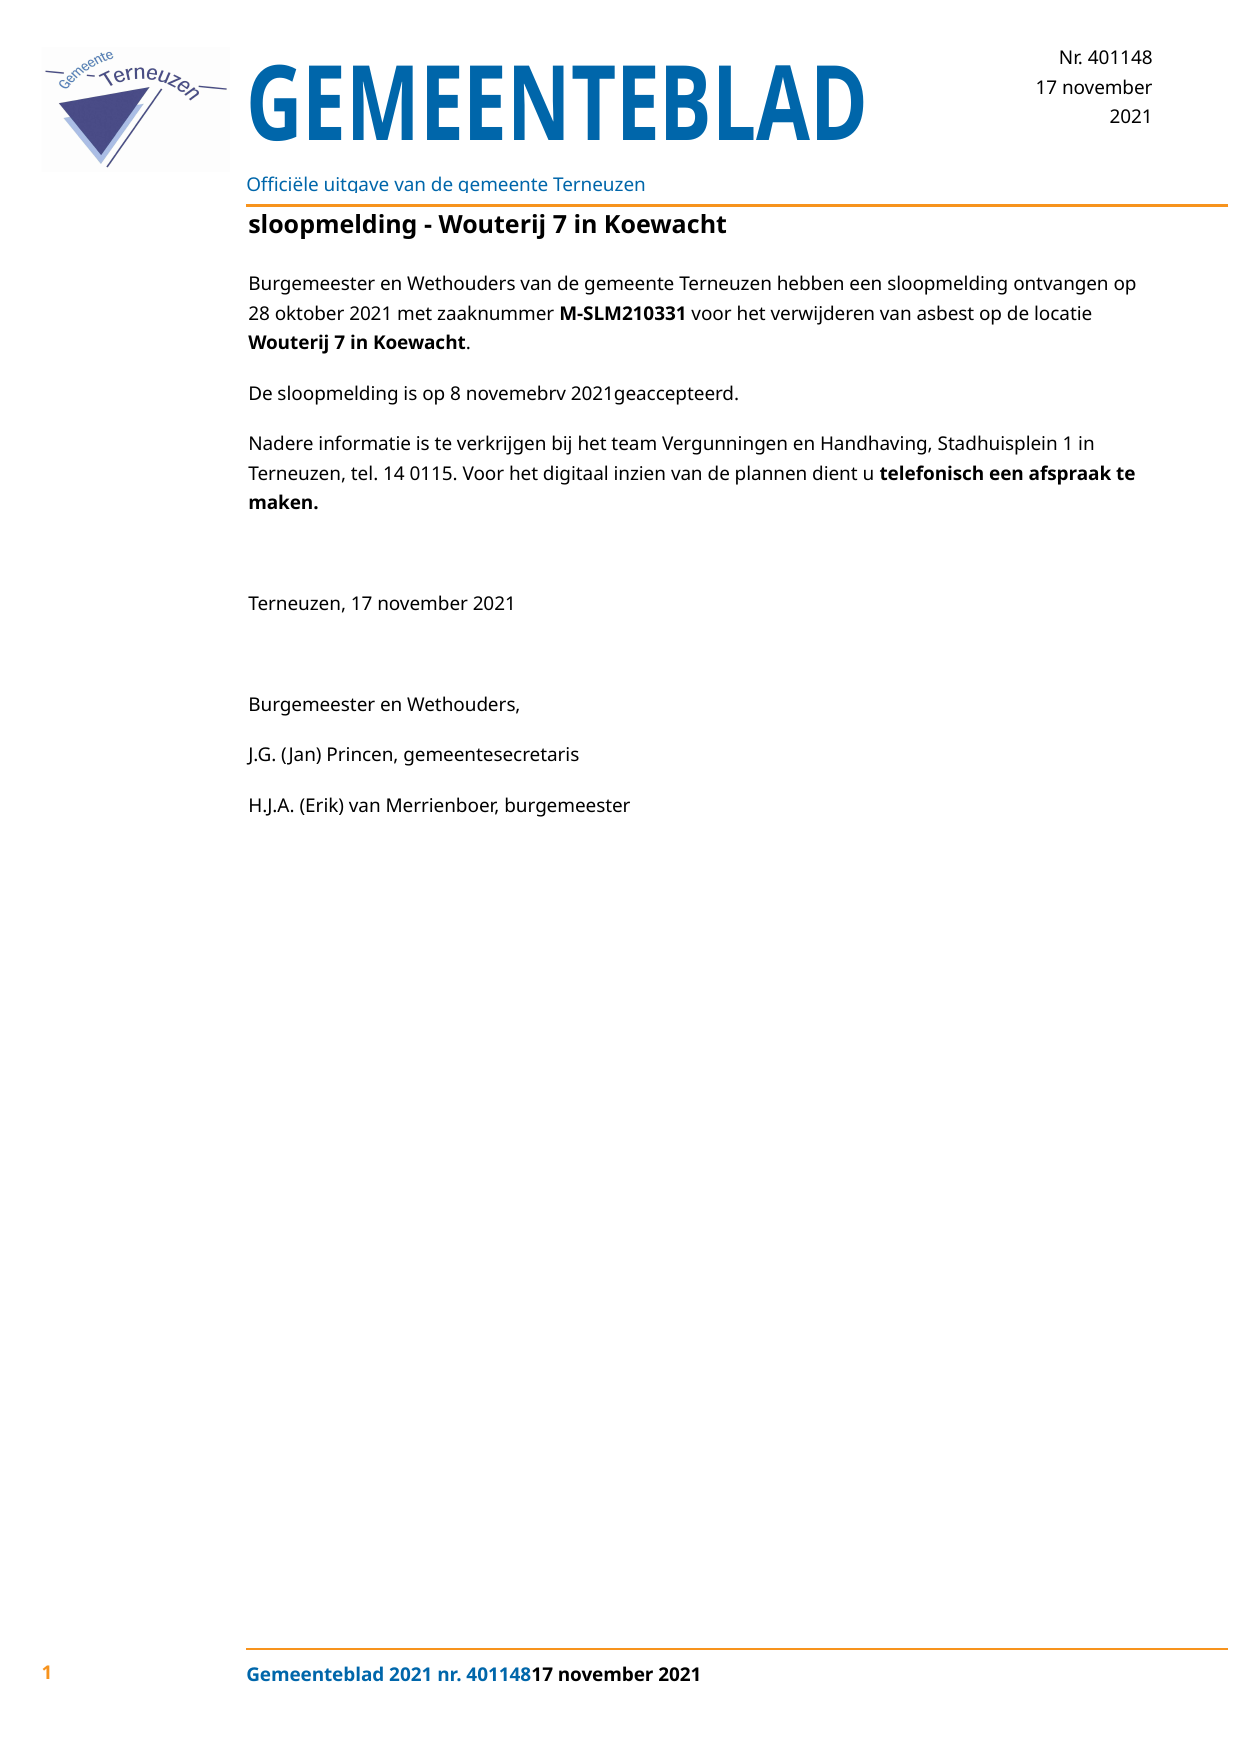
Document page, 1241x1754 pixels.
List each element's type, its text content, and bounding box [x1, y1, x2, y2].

text sloopmelding - Wouterij 7 in Koewacht [248, 207, 1152, 241]
text J.G. (Jan) Princen, gemeentesecretaris [248, 742, 1152, 767]
text Burgemeester en Wethouders, [248, 691, 1152, 717]
text H.J.A. (Erik) van Merrienboer, burgemeester [248, 792, 1152, 818]
picture [41, 47, 231, 172]
text Nadere informatie is te verkrijgen bij het team Vergunningen en Handhaving, Stadhuisplein 1 in Terneuzen, tel. 14 0115. Voor het digitaal inzien van de plannen dient u telefonisch een afspraak te maken. [248, 430, 1152, 515]
text De sloopmelding is op 8 novemebrv 2021geaccepteerd. [248, 380, 1152, 406]
text Terneuzen, 17 november 2021 [248, 590, 1152, 616]
text Burgemeester en Wethouders van de gemeente Terneuzen hebben een sloopmelding ontvangen op 28 oktober 2021 met zaaknummer M-SLM210331 voor het verwijderen van asbest op de locatie Wouterij 7 in Koewacht. [248, 270, 1152, 355]
